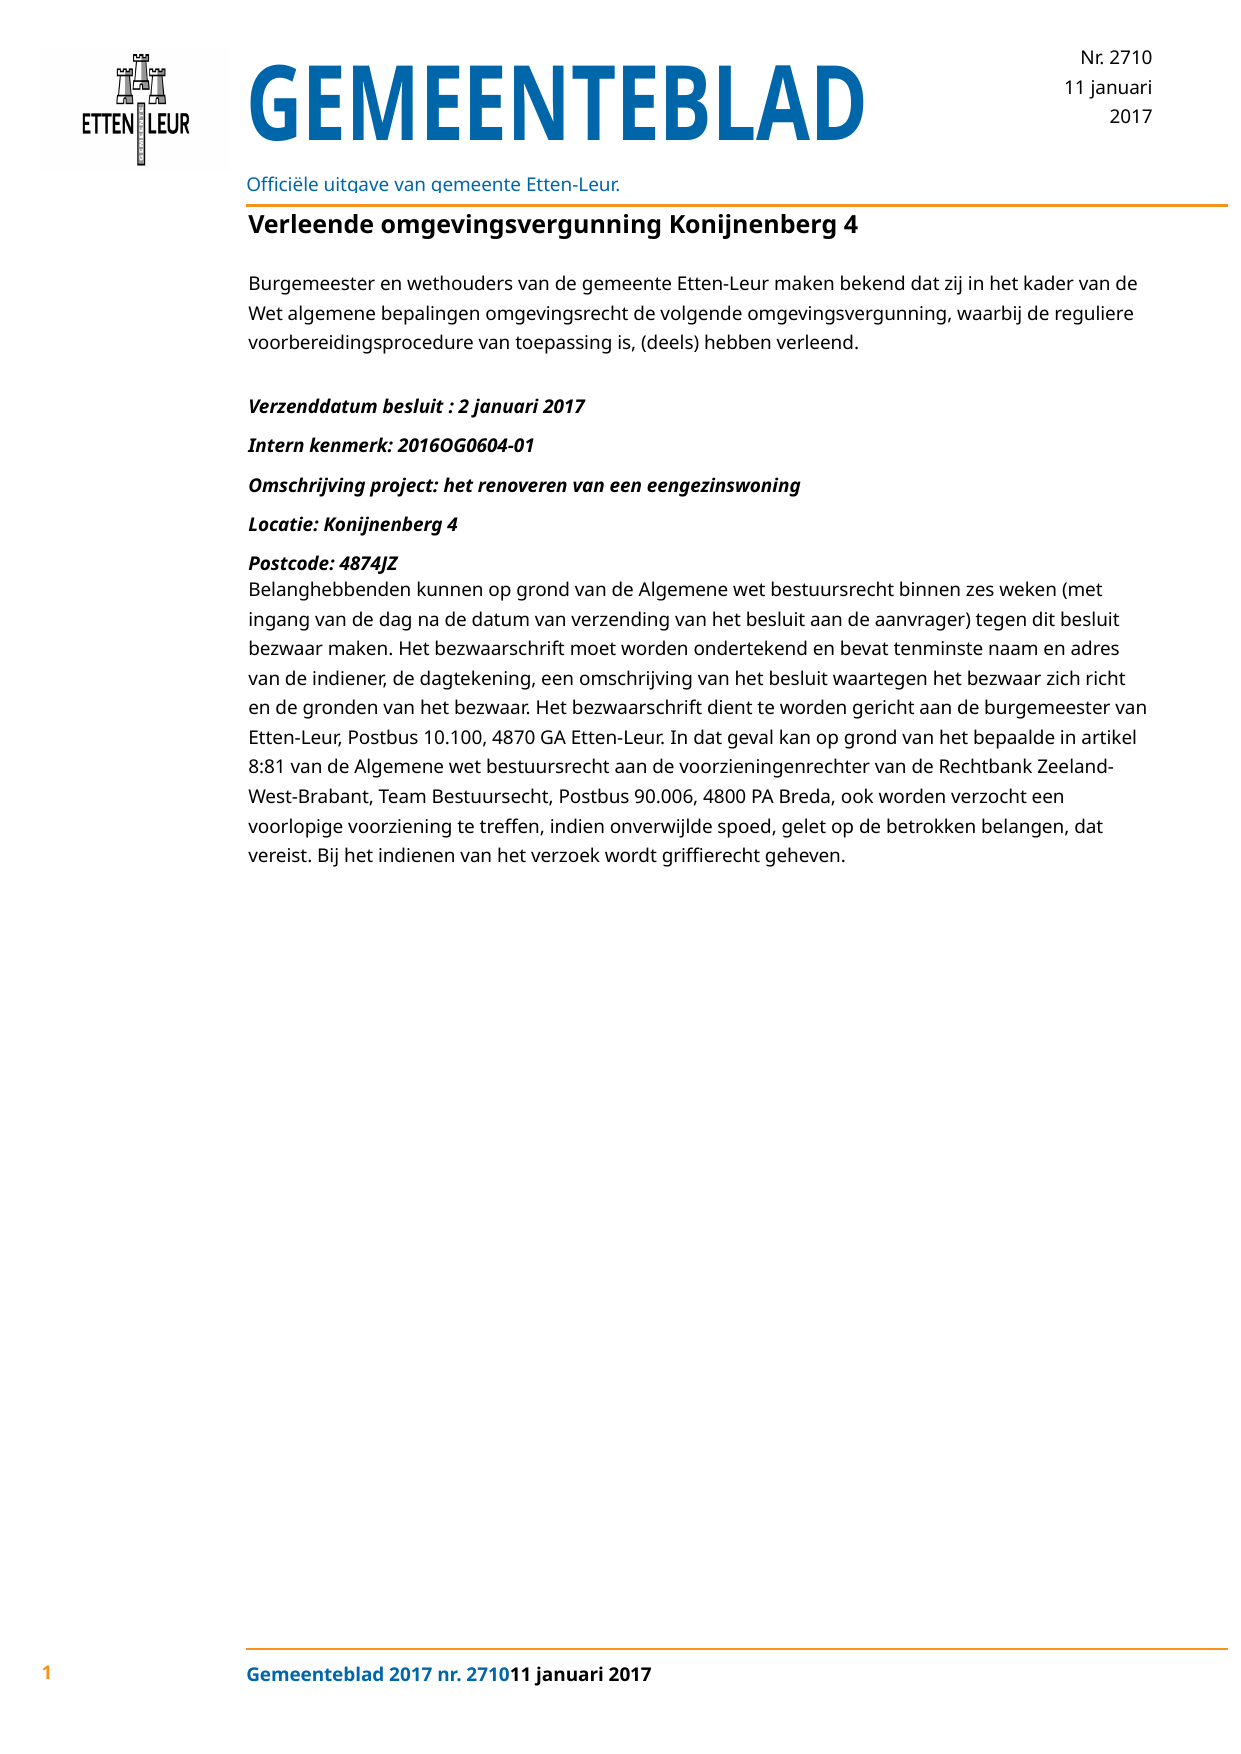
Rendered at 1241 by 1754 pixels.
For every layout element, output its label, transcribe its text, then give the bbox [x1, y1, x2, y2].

text Postcode: 4874JZ [248, 551, 1152, 576]
text Belanghebbenden kunnen op grond van de Algemene wet bestuursrecht binnen zes weken (met ingang van de dag na de datum van verzending van het besluit aan de aanvrager) tegen dit besluit bezwaar maken. Het bezwaarschrift moet worden ondertekend en bevat tenminste naam en adres van de indiener, de dagtekening, een omschrijving van het besluit waartegen het bezwaar zich richt en de gronden van het bezwaar. Het bezwaarschrift dient te worden gericht aan de burgemeester van Etten-Leur, Postbus 10.100, 4870 GA Etten-Leur. In dat geval kan op grond van het bepaalde in artikel 8:81 van de Algemene wet bestuursrecht aan de voorzieningenrechter van de Rechtbank Zeeland-West-Brabant, Team Bestuursecht, Postbus 90.006, 4800 PA Breda, ook worden verzocht een voorlopige voorziening te treffen, indien onverwijlde spoed, gelet op de betrokken belangen, dat vereist. Bij het indienen van het verzoek wordt griffierecht geheven. [248, 576, 1152, 868]
text Omschrijving project: het renoveren van een eengezinswoning [248, 472, 1152, 498]
text Intern kenmerk: 2016OG0604-01 [248, 433, 1152, 458]
picture [41, 47, 231, 172]
text Verleende omgevingsvergunning Konijnenberg 4 [248, 207, 1152, 241]
text Verzenddatum besluit : 2 januari 2017 [248, 393, 1152, 419]
text Burgemeester en wethouders van de gemeente Etten-Leur maken bekend dat zij in het kader van de Wet algemene bepalingen omgevingsrecht de volgende omgevingsvergunning, waarbij de reguliere voorbereidingsprocedure van toepassing is, (deels) hebben verleend. [248, 270, 1152, 355]
text Locatie: Konijnenberg 4 [248, 511, 1152, 537]
